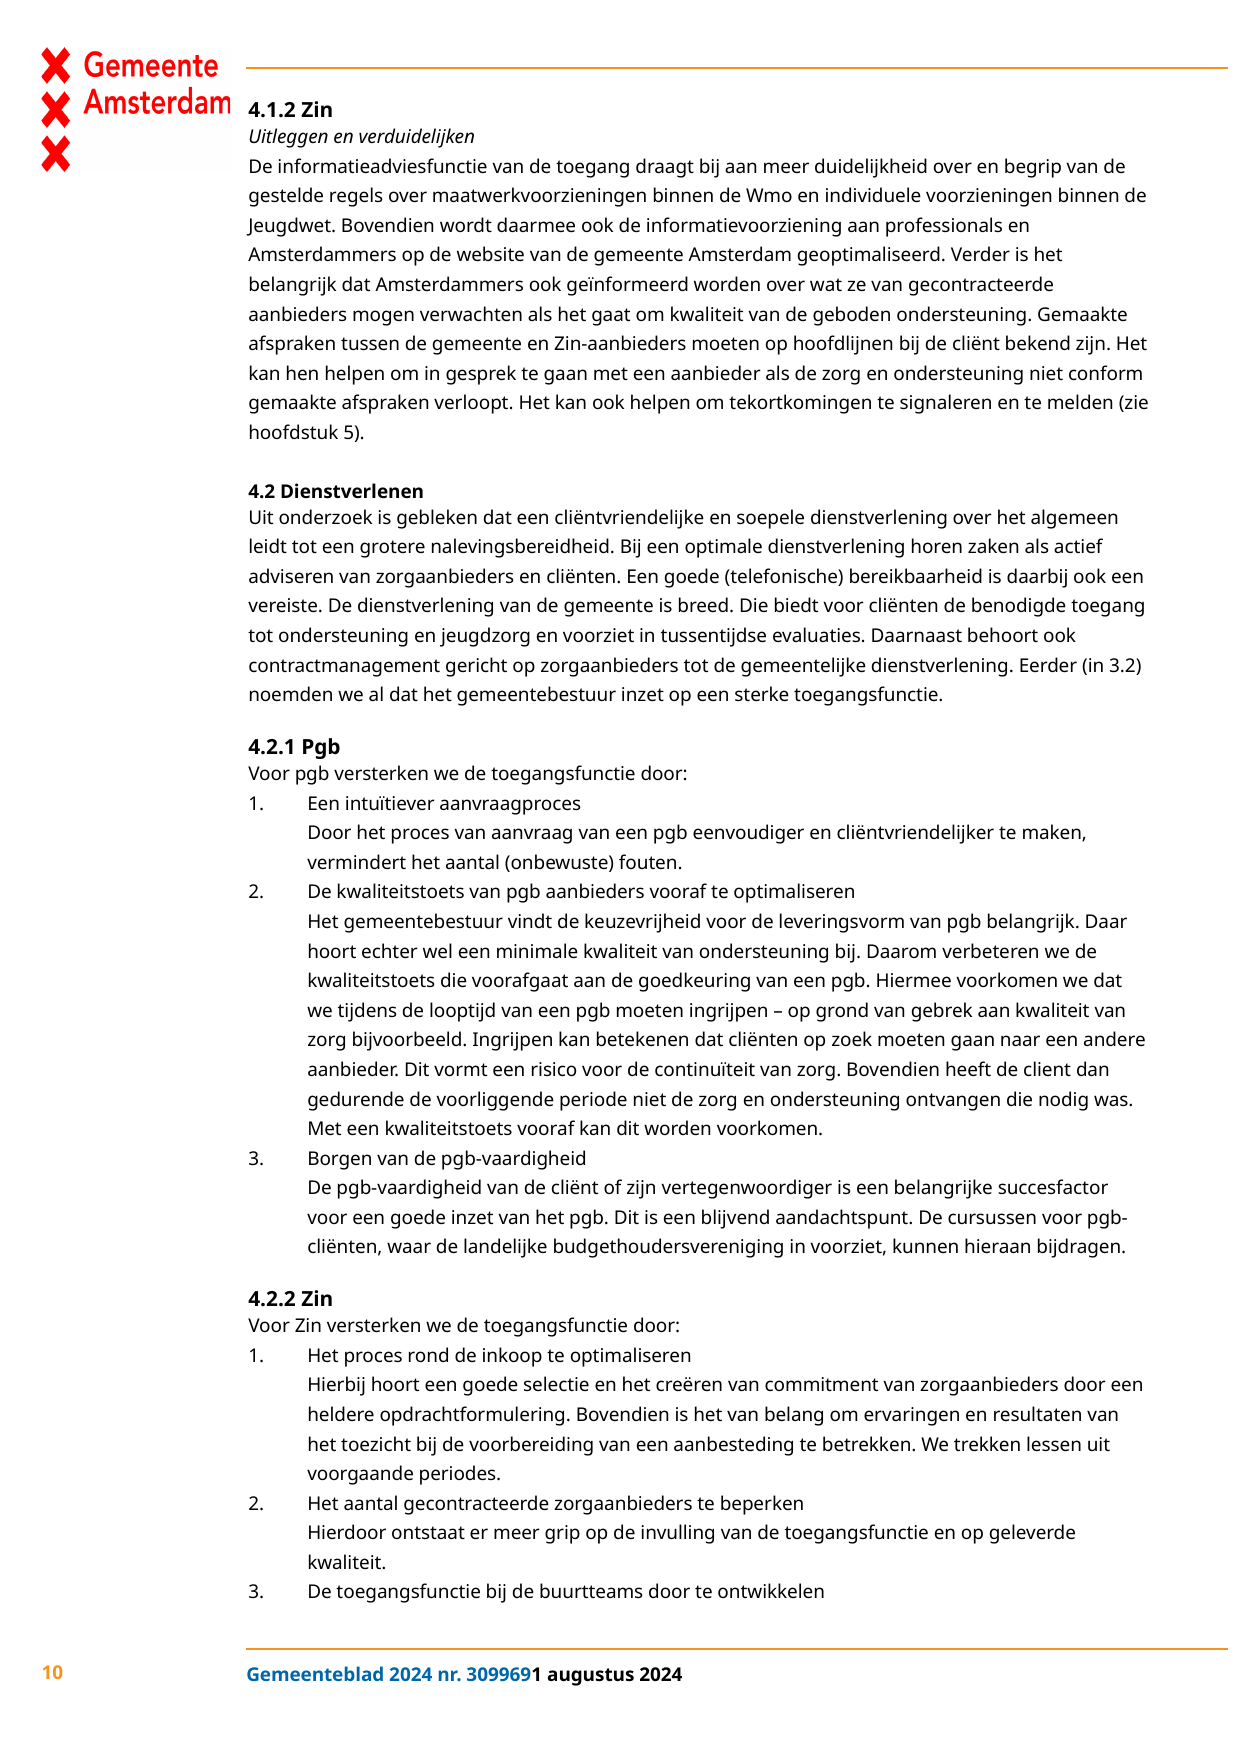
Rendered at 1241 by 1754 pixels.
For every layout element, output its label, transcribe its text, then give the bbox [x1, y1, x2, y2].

picture [41, 47, 231, 172]
text 4.2.1 Pgb [248, 732, 1152, 760]
text 4.2 Dienstverlenen [248, 478, 1152, 504]
text Voor Zin versterken we de toegangsfunctie door: [248, 1312, 1152, 1338]
list Het aantal gecontracteerde zorgaanbieders te beperken [248, 1490, 1152, 1516]
text Voor pgb versterken we de toegangsfunctie door: [248, 760, 1152, 786]
list Hierdoor ontstaat er meer grip op de invulling van de toegangsfunctie en op geleverde kwaliteit. [248, 1519, 1152, 1575]
list Het proces rond de inkoop te optimaliseren [248, 1342, 1152, 1368]
text De informatieadviesfunctie van de toegang draagt bij aan meer duidelijkheid over en begrip van de gestelde regels over maatwerkvoorzieningen binnen de Wmo en individuele voorzieningen binnen de Jeugdwet. Bovendien wordt daarmee ook de informatievoorziening aan professionals en Amsterdammers op de website van de gemeente Amsterdam geoptimaliseerd. Verder is het belangrijk dat Amsterdammers ook geïnformeerd worden over wat ze van gecontracteerde aanbieders mogen verwachten als het gaat om kwaliteit van de geboden ondersteuning. Gemaakte afspraken tussen de gemeente en Zin-aanbieders moeten op hoofdlijnen bij de cliënt bekend zijn. Het kan hen helpen om in gesprek te gaan met een aanbieder als de zorg en ondersteuning niet conform gemaakte afspraken verloopt. Het kan ook helpen om tekortkomingen te signaleren en te melden (zie hoofdstuk 5). [248, 153, 1152, 445]
list De pgb-vaardigheid van de cliënt of zijn vertegenwoordiger is een belangrijke succesfactor voor een goede inzet van het pgb. Dit is een blijvend aandachtspunt. De cursussen voor pgb-cliënten, waar de landelijke budgethoudersvereniging in voorziet, kunnen hieraan bijdragen. [248, 1174, 1152, 1259]
list Het gemeentebestuur vindt de keuzevrijheid voor de leveringsvorm van pgb belangrijk. Daar hoort echter wel een minimale kwaliteit van ondersteuning bij. Daarom verbeteren we de kwaliteitstoets die voorafgaat aan de goedkeuring van een pgb. Hiermee voorkomen we dat we tijdens de looptijd van een pgb moeten ingrijpen – op grond van gebrek aan kwaliteit van zorg bijvoorbeeld. Ingrijpen kan betekenen dat cliënten op zoek moeten gaan naar een andere aanbieder. Dit vormt een risico voor de continuïteit van zorg. Bovendien heeft de client dan gedurende de voorliggende periode niet de zorg en ondersteuning ontvangen die nodig was. Met een kwaliteitstoets vooraf kan dit worden voorkomen. [248, 908, 1152, 1141]
text 4.2.2 Zin [248, 1284, 1152, 1312]
text Uit onderzoek is gebleken dat een cliëntvriendelijke en soepele dienstverlening over het algemeen leidt tot een grotere nalevingsbereidheid. Bij een optimale dienstverlening horen zaken als actief adviseren van zorgaanbieders en cliënten. Een goede (telefonische) bereikbaarheid is daarbij ook een vereiste. De dienstverlening van de gemeente is breed. Die biedt voor cliënten de benodigde toegang tot ondersteuning en jeugdzorg en voorziet in tussentijdse evaluaties. Daarnaast behoort ook contractmanagement gericht op zorgaanbieders tot de gemeentelijke dienstverlening. Eerder (in 3.2) noemden we al dat het gemeentebestuur inzet op een sterke toegangsfunctie. [248, 504, 1152, 707]
text Uitleggen en verduidelijken [248, 123, 1152, 149]
list Door het proces van aanvraag van een pgb eenvoudiger en cliëntvriendelijker te maken, vermindert het aantal (onbewuste) fouten. [248, 819, 1152, 875]
list Hierbij hoort een goede selectie en het creëren van commitment van zorgaanbieders door een heldere opdrachtformulering. Bovendien is het van belang om ervaringen en resultaten van het toezicht bij de voorbereiding van een aanbesteding te betrekken. We trekken lessen uit voorgaande periodes. [248, 1372, 1152, 1486]
list Een intuïtiever aanvraagproces [248, 790, 1152, 816]
text 4.1.2 Zin [248, 95, 1152, 123]
list Borgen van de pgb-vaardigheid [248, 1145, 1152, 1171]
list De toegangsfunctie bij de buurtteams door te ontwikkelen [248, 1579, 1152, 1604]
list De kwaliteitstoets van pgb aanbieders vooraf te optimaliseren [248, 879, 1152, 904]
